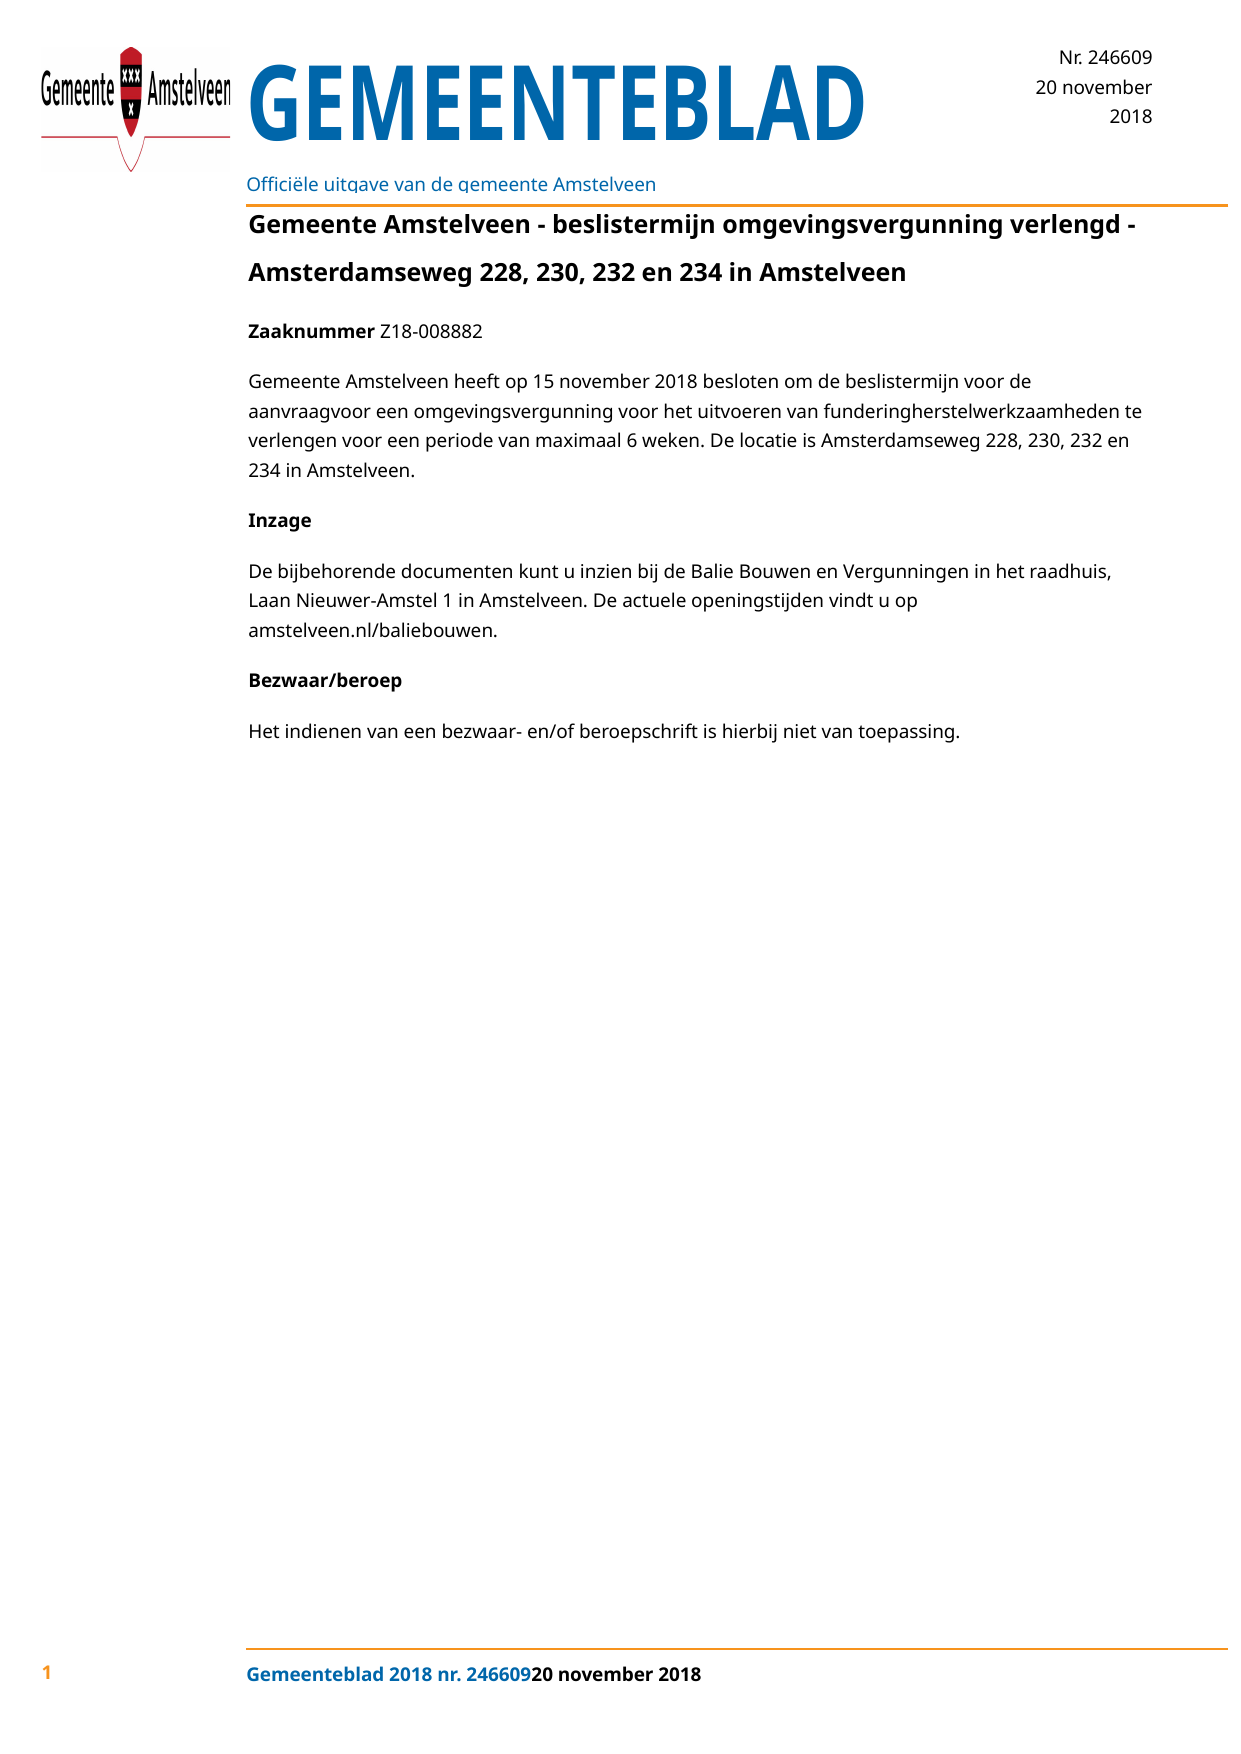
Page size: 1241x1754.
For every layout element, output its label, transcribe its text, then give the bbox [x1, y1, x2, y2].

text Gemeente Amstelveen - beslistermijn omgevingsvergunning verlengd - Amsterdamseweg 228, 230, 232 en 234 in Amstelveen [248, 207, 1152, 288]
text Bezwaar/beroep [248, 667, 1152, 693]
text Zaaknummer Z18-008882 [248, 318, 1152, 344]
picture [41, 47, 231, 172]
text De bijbehorende documenten kunt u inzien bij de Balie Bouwen en Vergunningen in het raadhuis, Laan Nieuwer-Amstel 1 in Amstelveen. De actuele openingstijden vindt u op amstelveen.nl/baliebouwen. [248, 558, 1152, 643]
text Inzage [248, 507, 1152, 533]
text Het indienen van een bezwaar- en/of beroepschrift is hierbij niet van toepassing. [248, 718, 1152, 744]
text Gemeente Amstelveen heeft op 15 november 2018 besloten om de beslistermijn voor de aanvraagvoor een omgevingsvergunning voor het uitvoeren van funderingherstelwerkzaamheden te verlengen voor een periode van maximaal 6 weken. De locatie is Amsterdamseweg 228, 230, 232 en 234 in Amstelveen. [248, 368, 1152, 483]
